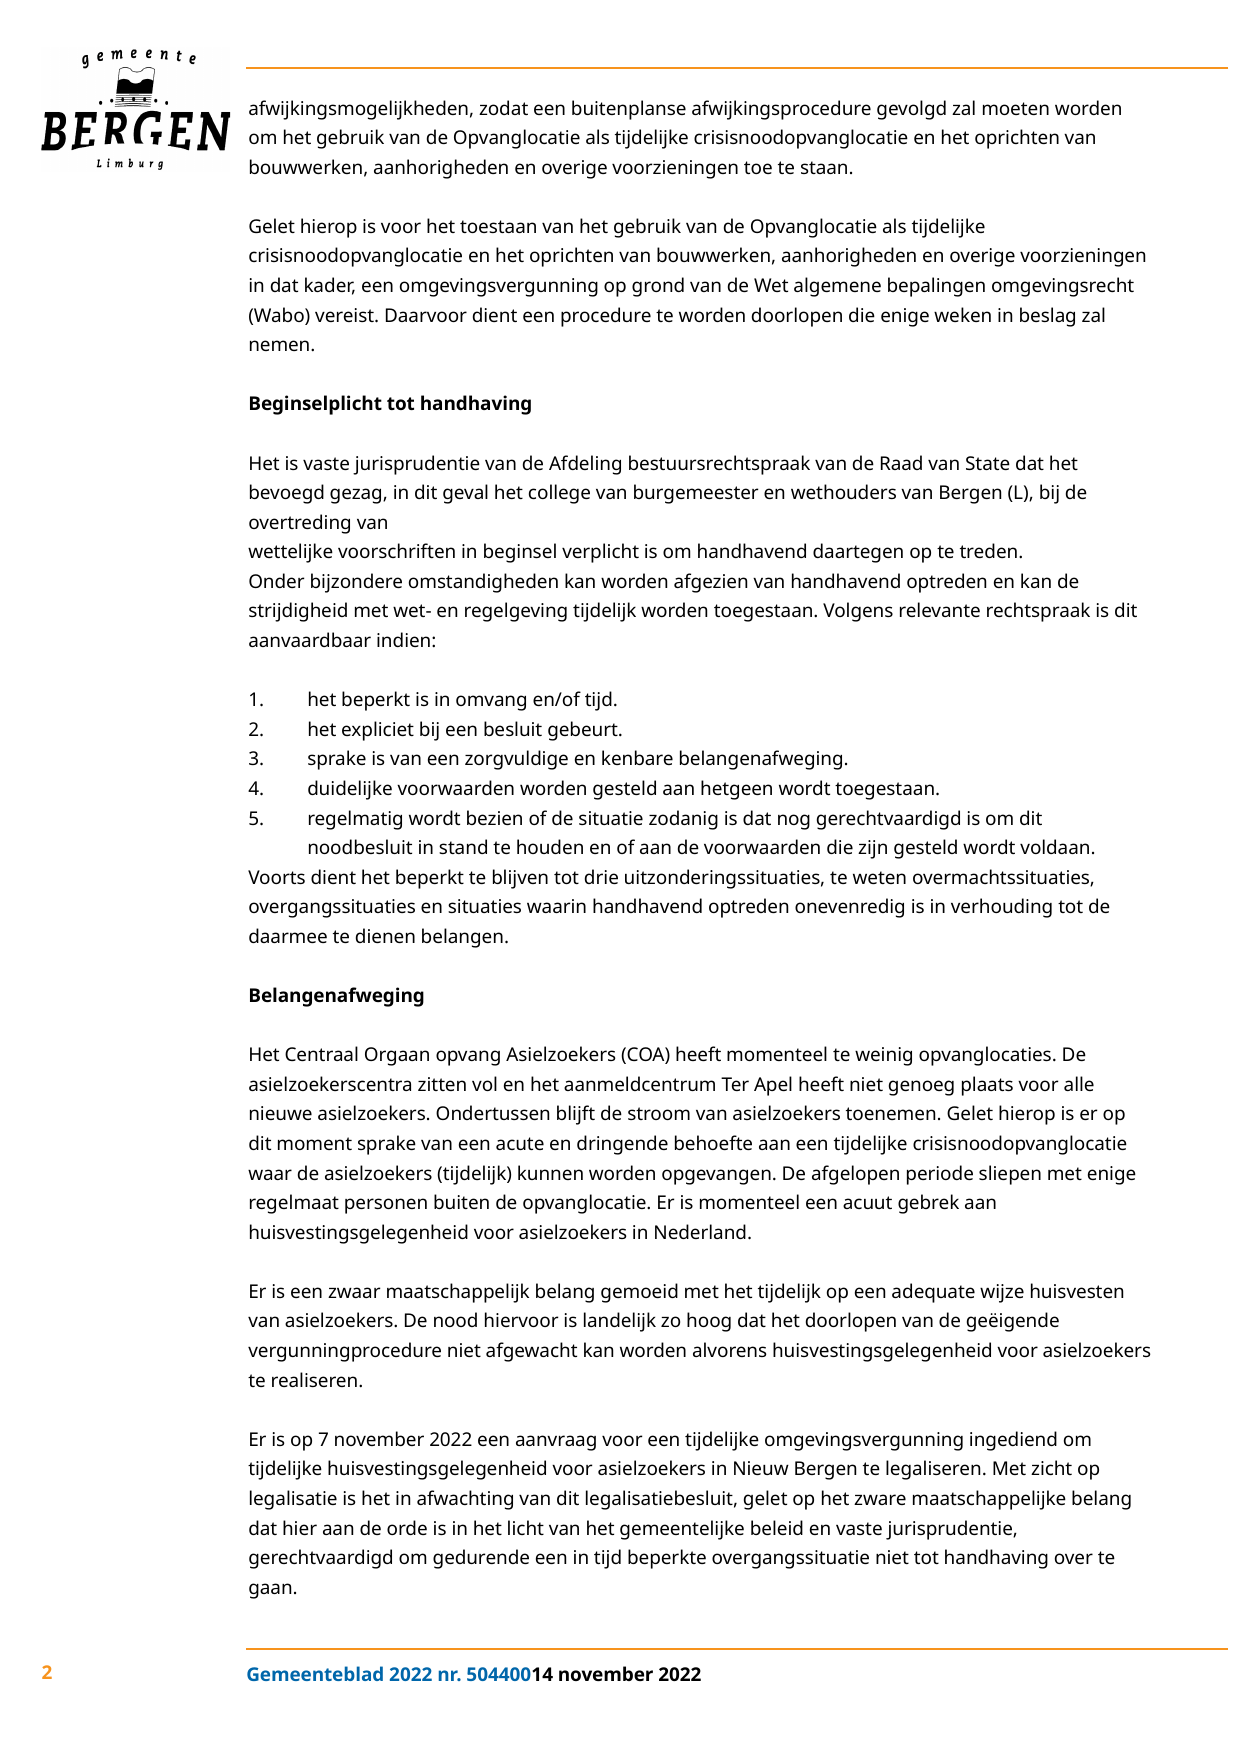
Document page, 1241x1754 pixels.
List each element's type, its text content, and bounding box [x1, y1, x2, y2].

list sprake is van een zorgvuldige en kenbare belangenafweging. [248, 746, 1152, 771]
text Er is een zwaar maatschappelijk belang gemoeid met het tijdelijk op een adequate wijze huisvesten van asielzoekers. De nood hiervoor is landelijk zo hoog dat het doorlopen van de geëigende vergunningprocedure niet afgewacht kan worden alvorens huisvestingsgelegenheid voor asielzoekers te realiseren. [248, 1278, 1152, 1393]
text Beginselplicht tot handhaving [248, 391, 1152, 416]
text afwijkingsmogelijkheden, zodat een buitenplanse afwijkingsprocedure gevolgd zal moeten worden om het gebruik van de Opvanglocatie als tijdelijke crisisnoodopvanglocatie en het oprichten van bouwwerken, aanhorigheden en overige voorzieningen toe te staan. [248, 95, 1152, 180]
text Belangenafweging [248, 982, 1152, 1008]
list het beperkt is in omvang en/of tijd. [248, 686, 1152, 712]
list regelmatig wordt bezien of de situatie zodanig is dat nog gerechtvaardigd is om dit noodbesluit in stand te houden en of aan de voorwaarden die zijn gesteld wordt voldaan. [248, 805, 1152, 860]
text Het is vaste jurisprudentie van de Afdeling bestuursrechtspraak van de Raad van State dat het bevoegd gezag, in dit geval het college van burgemeester en wethouders van Bergen (L), bij de overtreding van [248, 450, 1152, 535]
list duidelijke voorwaarden worden gesteld aan hetgeen wordt toegestaan. [248, 775, 1152, 801]
text Het Centraal Orgaan opvang Asielzoekers (COA) heeft momenteel te weinig opvanglocaties. De asielzoekerscentra zitten vol en het aanmeldcentrum Ter Apel heeft niet genoeg plaats voor alle nieuwe asielzoekers. Ondertussen blijft de stroom van asielzoekers toenemen. Gelet hierop is er op dit moment sprake van een acute en dringende behoefte aan een tijdelijke crisisnoodopvanglocatie waar de asielzoekers (tijdelijk) kunnen worden opgevangen. De afgelopen periode sliepen met enige regelmaat personen buiten de opvanglocatie. Er is momenteel een acuut gebrek aan huisvestingsgelegenheid voor asielzoekers in Nederland. [248, 1041, 1152, 1245]
text Voorts dient het beperkt te blijven tot drie uitzonderingssituaties, te weten overmachtssituaties, overgangssituaties en situaties waarin handhavend optreden onevenredig is in verhouding tot de daarmee te dienen belangen. [248, 864, 1152, 949]
text wettelijke voorschriften in beginsel verplicht is om handhavend daartegen op te treden. [248, 538, 1152, 564]
text Er is op 7 november 2022 een aanvraag voor een tijdelijke omgevingsvergunning ingediend om tijdelijke huisvestingsgelegenheid voor asielzoekers in Nieuw Bergen te legaliseren. Met zicht op legalisatie is het in afwachting van dit legalisatiebesluit, gelet op het zware maatschappelijke belang dat hier aan de orde is in het licht van het gemeentelijke beleid en vaste jurisprudentie, gerechtvaardigd om gedurende een in tijd beperkte overgangssituatie niet tot handhaving over te gaan. [248, 1426, 1152, 1600]
list het expliciet bij een besluit gebeurt. [248, 716, 1152, 742]
text Onder bijzondere omstandigheden kan worden afgezien van handhavend optreden en kan de strijdigheid met wet- en regelgeving tijdelijk worden toegestaan. Volgens relevante rechtspraak is dit aanvaardbaar indien: [248, 568, 1152, 653]
picture [41, 47, 231, 172]
text Gelet hierop is voor het toestaan van het gebruik van de Opvanglocatie als tijdelijke crisisnoodopvanglocatie en het oprichten van bouwwerken, aanhorigheden en overige voorzieningen in dat kader, een omgevingsvergunning op grond van de Wet algemene bepalingen omgevingsrecht (Wabo) vereist. Daarvoor dient een procedure te worden doorlopen die enige weken in beslag zal nemen. [248, 213, 1152, 357]
